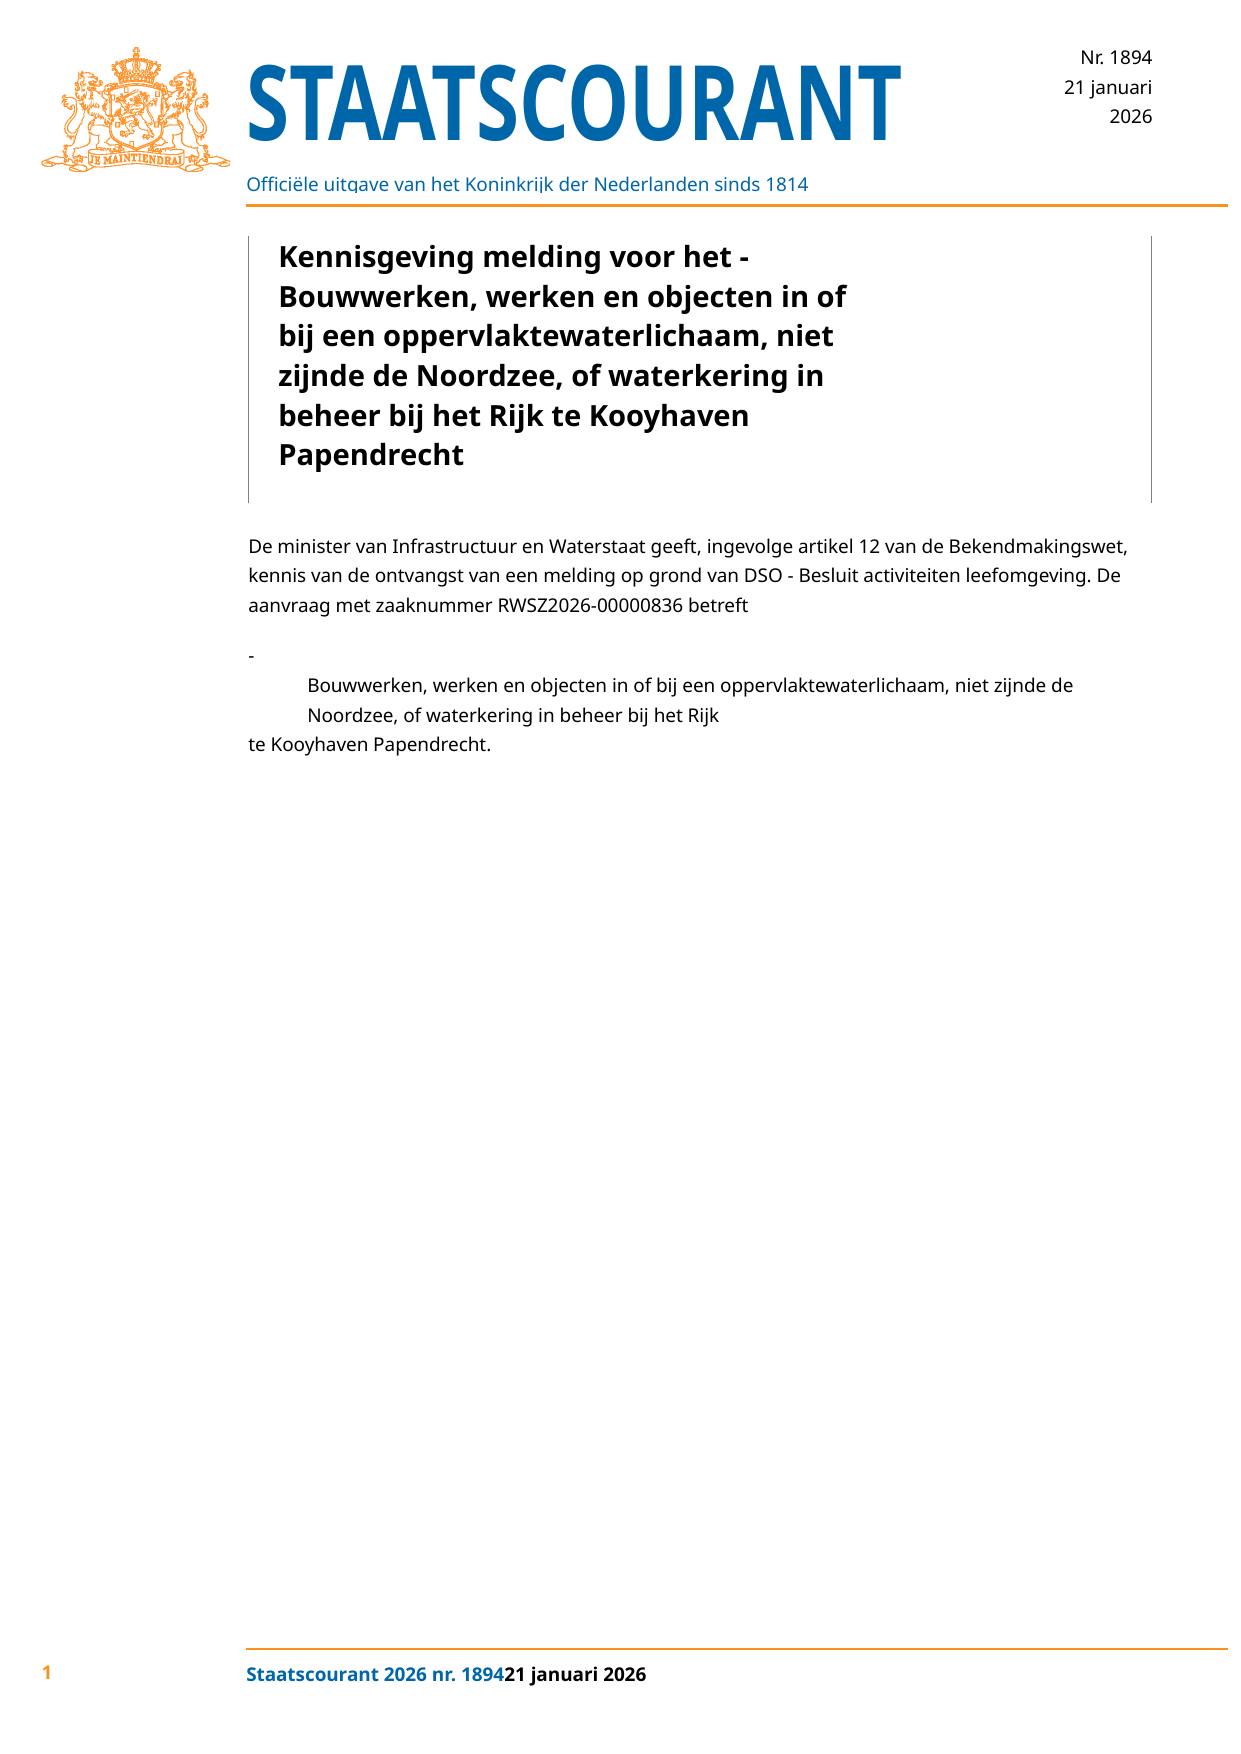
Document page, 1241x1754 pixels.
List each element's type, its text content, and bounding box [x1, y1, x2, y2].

table_header [850, 236, 912, 413]
table_header [850, 414, 1151, 503]
text te Kooyhaven Papendrecht. [248, 731, 1152, 757]
table_header Kennisgeving melding voor het -Bouwwerken, werken en objecten in of bij een oppervlaktewaterlichaam, niet zijnde de Noordzee, of waterkering in beheer bij het Rijk te Kooyhaven Papendrecht [249, 236, 850, 503]
table_header [1090, 236, 1151, 413]
picture [41, 47, 231, 172]
text De minister van Infrastructuur en Waterstaat geeft, ingevolge artikel 12 van de Bekendmakingswet, kennis van de ontvangst van een melding op grond van DSO - Besluit activiteiten leefomgeving. De aanvraag met zaaknummer RWSZ2026-00000836 betreft [248, 533, 1152, 618]
list Bouwwerken, werken en objecten in of bij een oppervlaktewaterlichaam, niet zijnde de Noordzee, of waterkering in beheer bij het Rijk [248, 672, 1152, 727]
picture [912, 236, 1090, 414]
